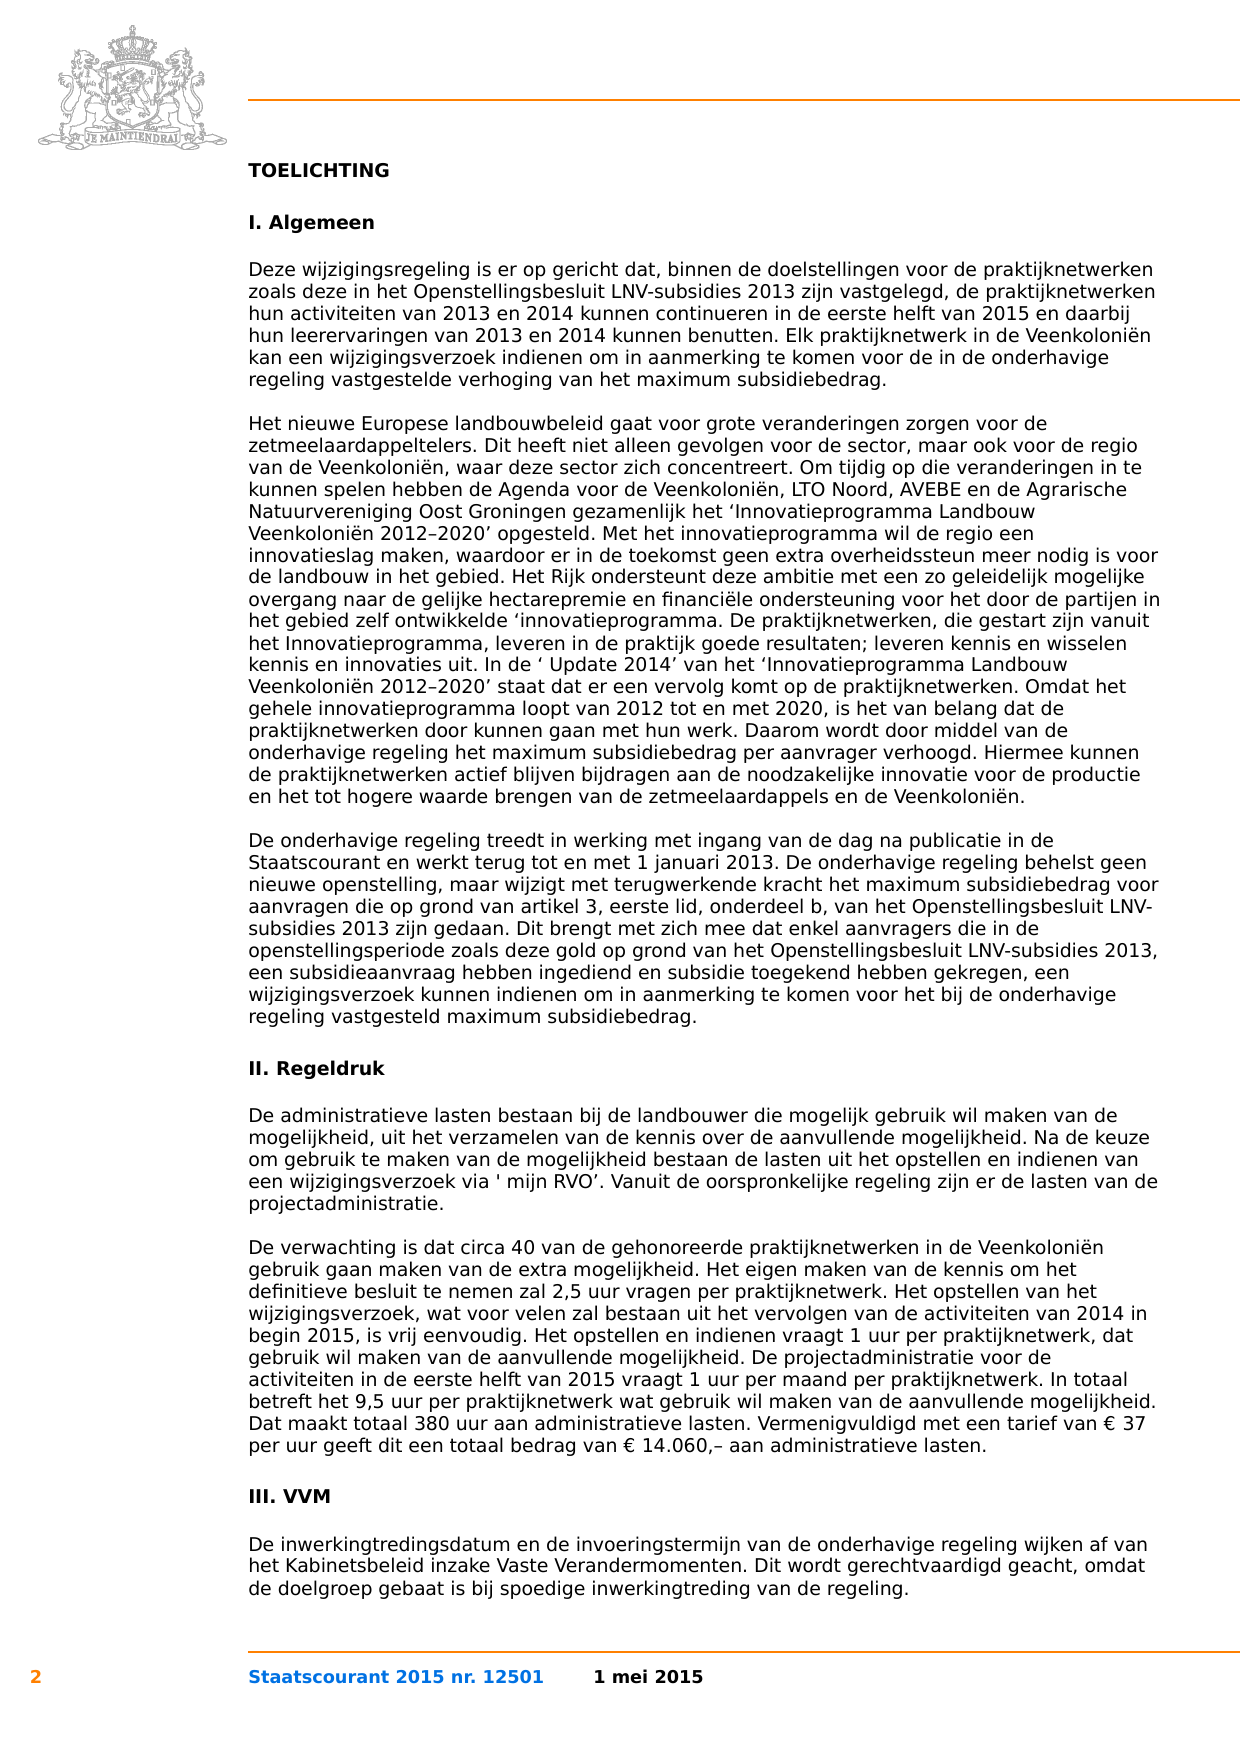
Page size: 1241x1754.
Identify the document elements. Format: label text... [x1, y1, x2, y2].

text Deze wijzigingsregeling is er op gericht dat, binnen de doelstellingen voor de praktijknetwerken zoals deze in het Openstellingsbesluit LNV-subsidies 2013 zijn vastgelegd, de praktijknetwerken hun activiteiten van 2013 en 2014 kunnen continueren in de eerste helft van 2015 en daarbij hun leerervaringen van 2013 en 2014 kunnen benutten. Elk praktijknetwerk in de Veenkoloniën kan een wijzigingsverzoek indienen om in aanmerking te komen voor de in de onderhavige regeling vastgestelde verhoging van het maximum subsidiebedrag. [248, 259, 1163, 391]
subtitle III. VVM [248, 1486, 1163, 1508]
subtitle TOELICHTING [248, 160, 1163, 182]
subtitle II. Regeldruk [248, 1058, 1163, 1080]
picture [38, 25, 227, 150]
text Het nieuwe Europese landbouwbeleid gaat voor grote veranderingen zorgen voor de zetmeelaardappeltelers. Dit heeft niet alleen gevolgen voor de sector, maar ook voor de regio van de Veenkoloniën, waar deze sector zich concentreert. Om tijdig op die veranderingen in te kunnen spelen hebben de Agenda voor de Veenkoloniën, LTO Noord, AVEBE en de Agrarische Natuurvereniging Oost Groningen gezamenlijk het ‘Innovatieprogramma Landbouw Veenkoloniën 2012–2020’ opgesteld. Met het innovatieprogramma wil de regio een innovatieslag maken, waardoor er in de toekomst geen extra overheidssteun meer nodig is voor de landbouw in het gebied. Het Rijk ondersteunt deze ambitie met een zo geleidelijk mogelijke overgang naar de gelijke hectarepremie en financiële ondersteuning voor het door de partijen in het gebied zelf ontwikkelde ‘innovatieprogramma. De praktijknetwerken, die gestart zijn vanuit het Innovatieprogramma, leveren in de praktijk goede resultaten; leveren kennis en wisselen kennis en innovaties uit. In de ‘ Update 2014’ van het ‘Innovatieprogramma Landbouw Veenkoloniën 2012–2020’ staat dat er een vervolg komt op de praktijknetwerken. Omdat het gehele innovatieprogramma loopt van 2012 tot en met 2020, is het van belang dat de praktijknetwerken door kunnen gaan met hun werk. Daarom wordt door middel van de onderhavige regeling het maximum subsidiebedrag per aanvrager verhoogd. Hiermee kunnen de praktijknetwerken actief blijven bijdragen aan de noodzakelijke innovatie voor de productie en het tot hogere waarde brengen van de zetmeelaardappels en de Veenkoloniën. [248, 413, 1163, 808]
text De administratieve lasten bestaan bij de landbouwer die mogelijk gebruik wil maken van de mogelijkheid, uit het verzamelen van de kennis over de aanvullende mogelijkheid. Na de keuze om gebruik te maken van de mogelijkheid bestaan de lasten uit het opstellen en indienen van een wijzigingsverzoek via ' mijn RVO’. Vanuit de oorspronkelijke regeling zijn er de lasten van de projectadministratie. [248, 1105, 1163, 1215]
text De onderhavige regeling treedt in werking met ingang van de dag na publicatie in de Staatscourant en werkt terug tot en met 1 januari 2013. De onderhavige regeling behelst geen nieuwe openstelling, maar wijzigt met terugwerkende kracht het maximum subsidiebedrag voor aanvragen die op grond van artikel 3, eerste lid, onderdeel b, van het Openstellingsbesluit LNV-subsidies 2013 zijn gedaan. Dit brengt met zich mee dat enkel aanvragers die in de openstellingsperiode zoals deze gold op grond van het Openstellingsbesluit LNV-subsidies 2013, een subsidieaanvraag hebben ingediend en subsidie toegekend hebben gekregen, een wijzigingsverzoek kunnen indienen om in aanmerking te komen voor het bij de onderhavige regeling vastgesteld maximum subsidiebedrag. [248, 830, 1163, 1028]
text De inwerkingtredingsdatum en de invoeringstermijn van de onderhavige regeling wijken af van het Kabinetsbeleid inzake Vaste Verandermomenten. Dit wordt gerechtvaardigd geacht, omdat de doelgroep gebaat is bij spoedige inwerkingtreding van de regeling. [248, 1533, 1163, 1599]
text De verwachting is dat circa 40 van de gehonoreerde praktijknetwerken in de Veenkoloniën gebruik gaan maken van de extra mogelijkheid. Het eigen maken van de kennis om het definitieve besluit te nemen zal 2,5 uur vragen per praktijknetwerk. Het opstellen van het wijzigingsverzoek, wat voor velen zal bestaan uit het vervolgen van de activiteiten van 2014 in begin 2015, is vrij eenvoudig. Het opstellen en indienen vraagt 1 uur per praktijknetwerk, dat gebruik wil maken van de aanvullende mogelijkheid. De projectadministratie voor de activiteiten in de eerste helft van 2015 vraagt 1 uur per maand per praktijknetwerk. In totaal betreft het 9,5 uur per praktijknetwerk wat gebruik wil maken van de aanvullende mogelijkheid. Dat maakt totaal 380 uur aan administratieve lasten. Vermenigvuldigd met een tarief van € 37 per uur geeft dit een totaal bedrag van € 14.060,– aan administratieve lasten. [248, 1237, 1163, 1456]
subtitle I. Algemeen [248, 212, 1163, 234]
